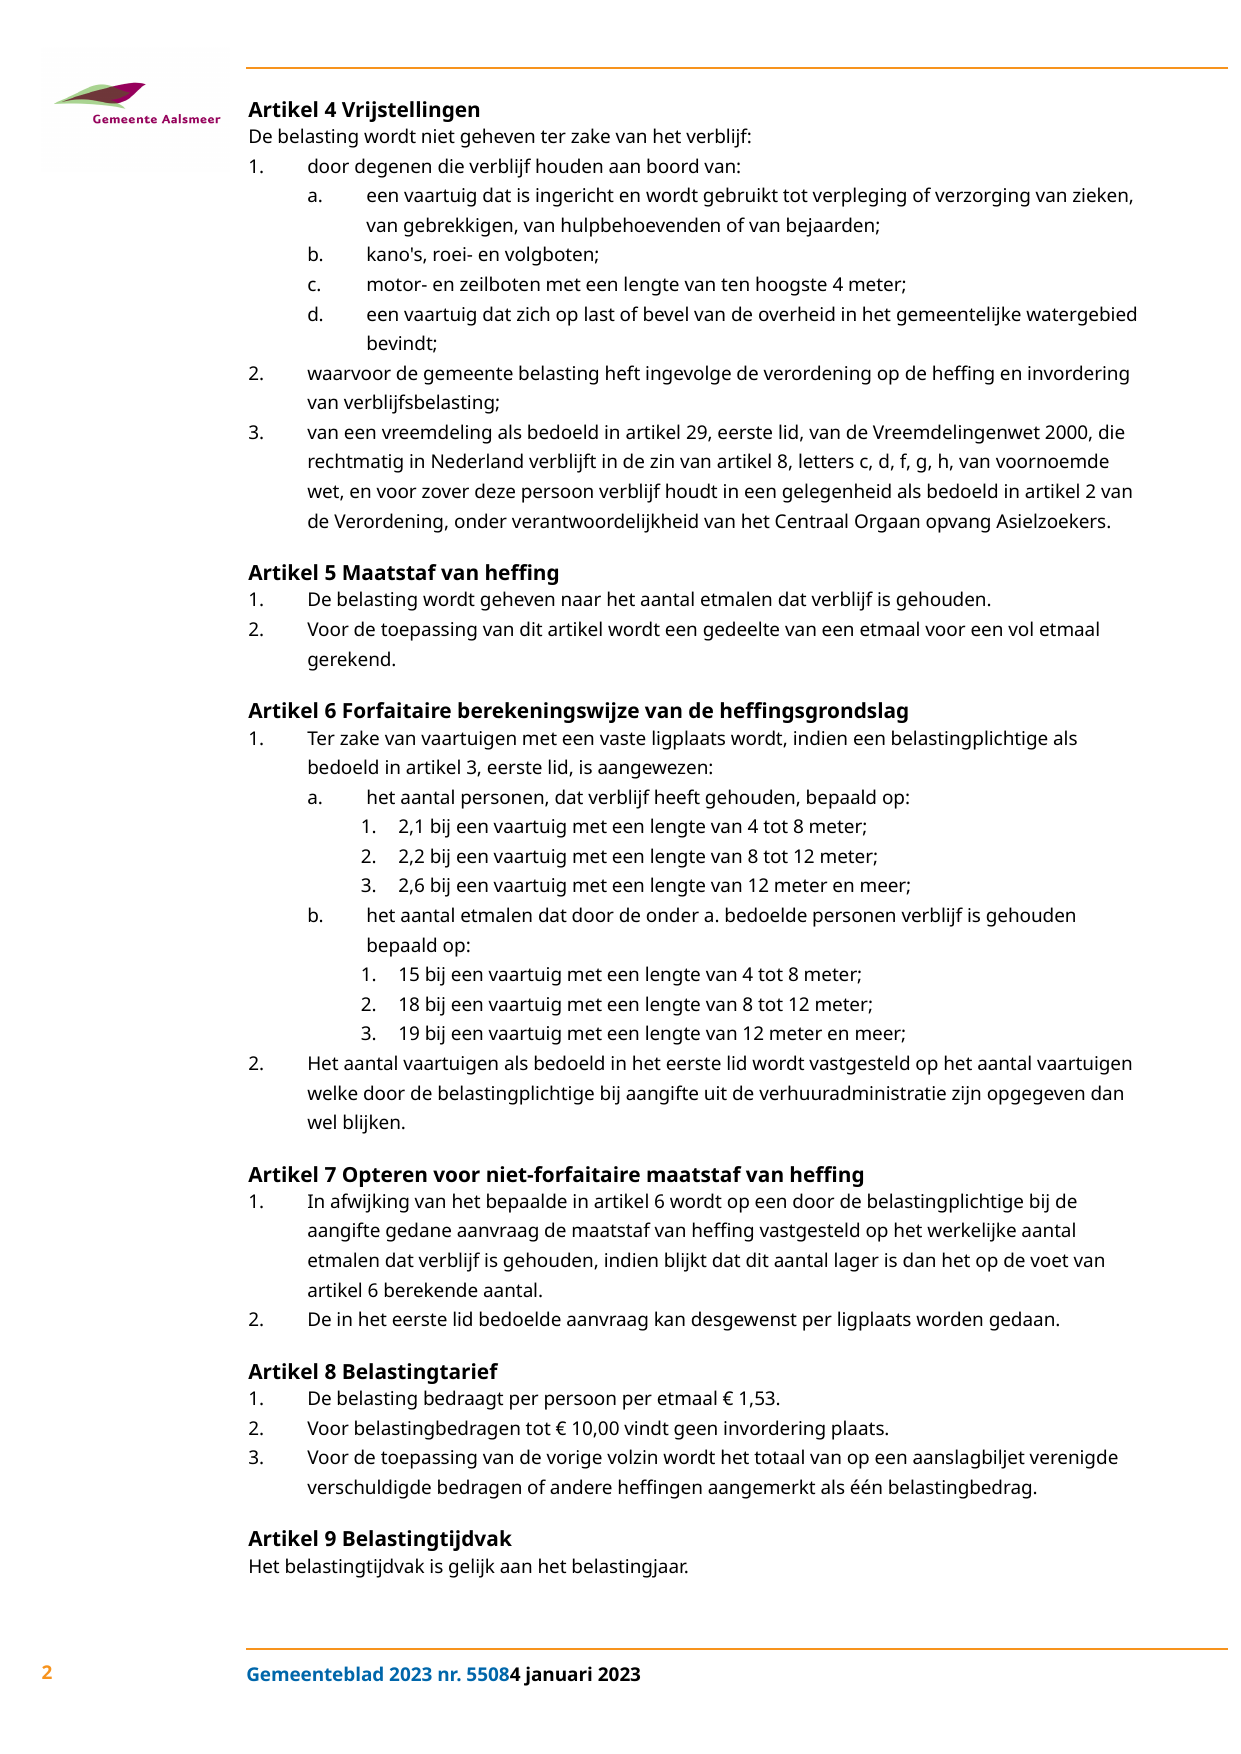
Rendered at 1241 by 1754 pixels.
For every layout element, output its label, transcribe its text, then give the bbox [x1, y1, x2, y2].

list De belasting wordt geheven naar het aantal etmalen dat verblijf is gehouden. [248, 587, 1152, 612]
list Voor belastingbedragen tot € 10,00 vindt geen invordering plaats. [248, 1415, 1152, 1441]
text Artikel 6 Forfaitaire berekeningswijze van de heffingsgrondslag [248, 696, 1152, 725]
list het aantal etmalen dat door de onder a. bedoelde personen verblijf is gehouden bepaald op: [307, 902, 1152, 957]
text Artikel 8 Belastingtarief [248, 1357, 1152, 1385]
list van een vreemdeling als bedoeld in artikel 29, eerste lid, van de Vreemdelingenwet 2000, die rechtmatig in Nederland verblijft in de zin van artikel 8, letters c, d, f, g, h, van voornoemde wet, en voor zover deze persoon verblijf houdt in een gelegenheid als bedoeld in artikel 2 van de Verordening, onder verantwoordelijkheid van het Centraal Orgaan opvang Asielzoekers. [248, 419, 1152, 533]
text De belasting wordt niet geheven ter zake van het verblijf: [248, 123, 1152, 149]
list 15 bij een vaartuig met een lengte van 4 tot 8 meter; [361, 961, 1152, 987]
list 19 bij een vaartuig met een lengte van 12 meter en meer; [361, 1021, 1152, 1046]
list motor- en zeilboten met een lengte van ten hoogste 4 meter; [307, 271, 1152, 297]
list In afwijking van het bepaalde in artikel 6 wordt op een door de belastingplichtige bij de aangifte gedane aanvraag de maatstaf van heffing vastgesteld op het werkelijke aantal etmalen dat verblijf is gehouden, indien blijkt dat dit aantal lager is dan het op de voet van artikel 6 berekende aantal. [248, 1188, 1152, 1303]
list 2,6 bij een vaartuig met een lengte van 12 meter en meer; [361, 873, 1152, 898]
text Artikel 5 Maatstaf van heffing [248, 558, 1152, 587]
list een vaartuig dat is ingericht en wordt gebruikt tot verpleging of verzorging van zieken, van gebrekkigen, van hulpbehoevenden of van bejaarden; [307, 182, 1152, 238]
list De in het eerste lid bedoelde aanvraag kan desgewenst per ligplaats worden gedaan. [248, 1306, 1152, 1332]
list het aantal personen, dat verblijf heeft gehouden, bepaald op: [307, 784, 1152, 809]
list waarvoor de gemeente belasting heft ingevolge de verordening op de heffing en invordering van verblijfsbelasting; [248, 360, 1152, 415]
list 2,1 bij een vaartuig met een lengte van 4 tot 8 meter; [361, 813, 1152, 839]
list kano's, roei- en volgboten; [307, 242, 1152, 267]
list De belasting bedraagt per persoon per etmaal € 1,53. [248, 1385, 1152, 1411]
text Artikel 7 Opteren voor niet-forfaitaire maatstaf van heffing [248, 1160, 1152, 1188]
list Voor de toepassing van de vorige volzin wordt het totaal van op een aanslagbiljet verenigde verschuldigde bedragen of andere heffingen aangemerkt als één belastingbedrag. [248, 1444, 1152, 1500]
list door degenen die verblijf houden aan boord van: [248, 153, 1152, 178]
list Ter zake van vaartuigen met een vaste ligplaats wordt, indien een belastingplichtige als bedoeld in artikel 3, eerste lid, is aangewezen: [248, 725, 1152, 780]
list Het aantal vaartuigen als bedoeld in het eerste lid wordt vastgesteld op het aantal vaartuigen welke door de belastingplichtige bij aangifte uit de verhuuradministratie zijn opgegeven dan wel blijken. [248, 1050, 1152, 1135]
text Artikel 4 Vrijstellingen [248, 95, 1152, 123]
list 2,2 bij een vaartuig met een lengte van 8 tot 12 meter; [361, 843, 1152, 869]
text Artikel 9 Belastingtijdvak [248, 1524, 1152, 1553]
list Voor de toepassing van dit artikel wordt een gedeelte van een etmaal voor een vol etmaal gerekend. [248, 616, 1152, 672]
picture [41, 47, 231, 172]
list 18 bij een vaartuig met een lengte van 8 tot 12 meter; [361, 991, 1152, 1017]
list een vaartuig dat zich op last of bevel van de overheid in het gemeentelijke watergebied bevindt; [307, 301, 1152, 356]
text Het belastingtijdvak is gelijk aan het belastingjaar. [248, 1553, 1152, 1579]
